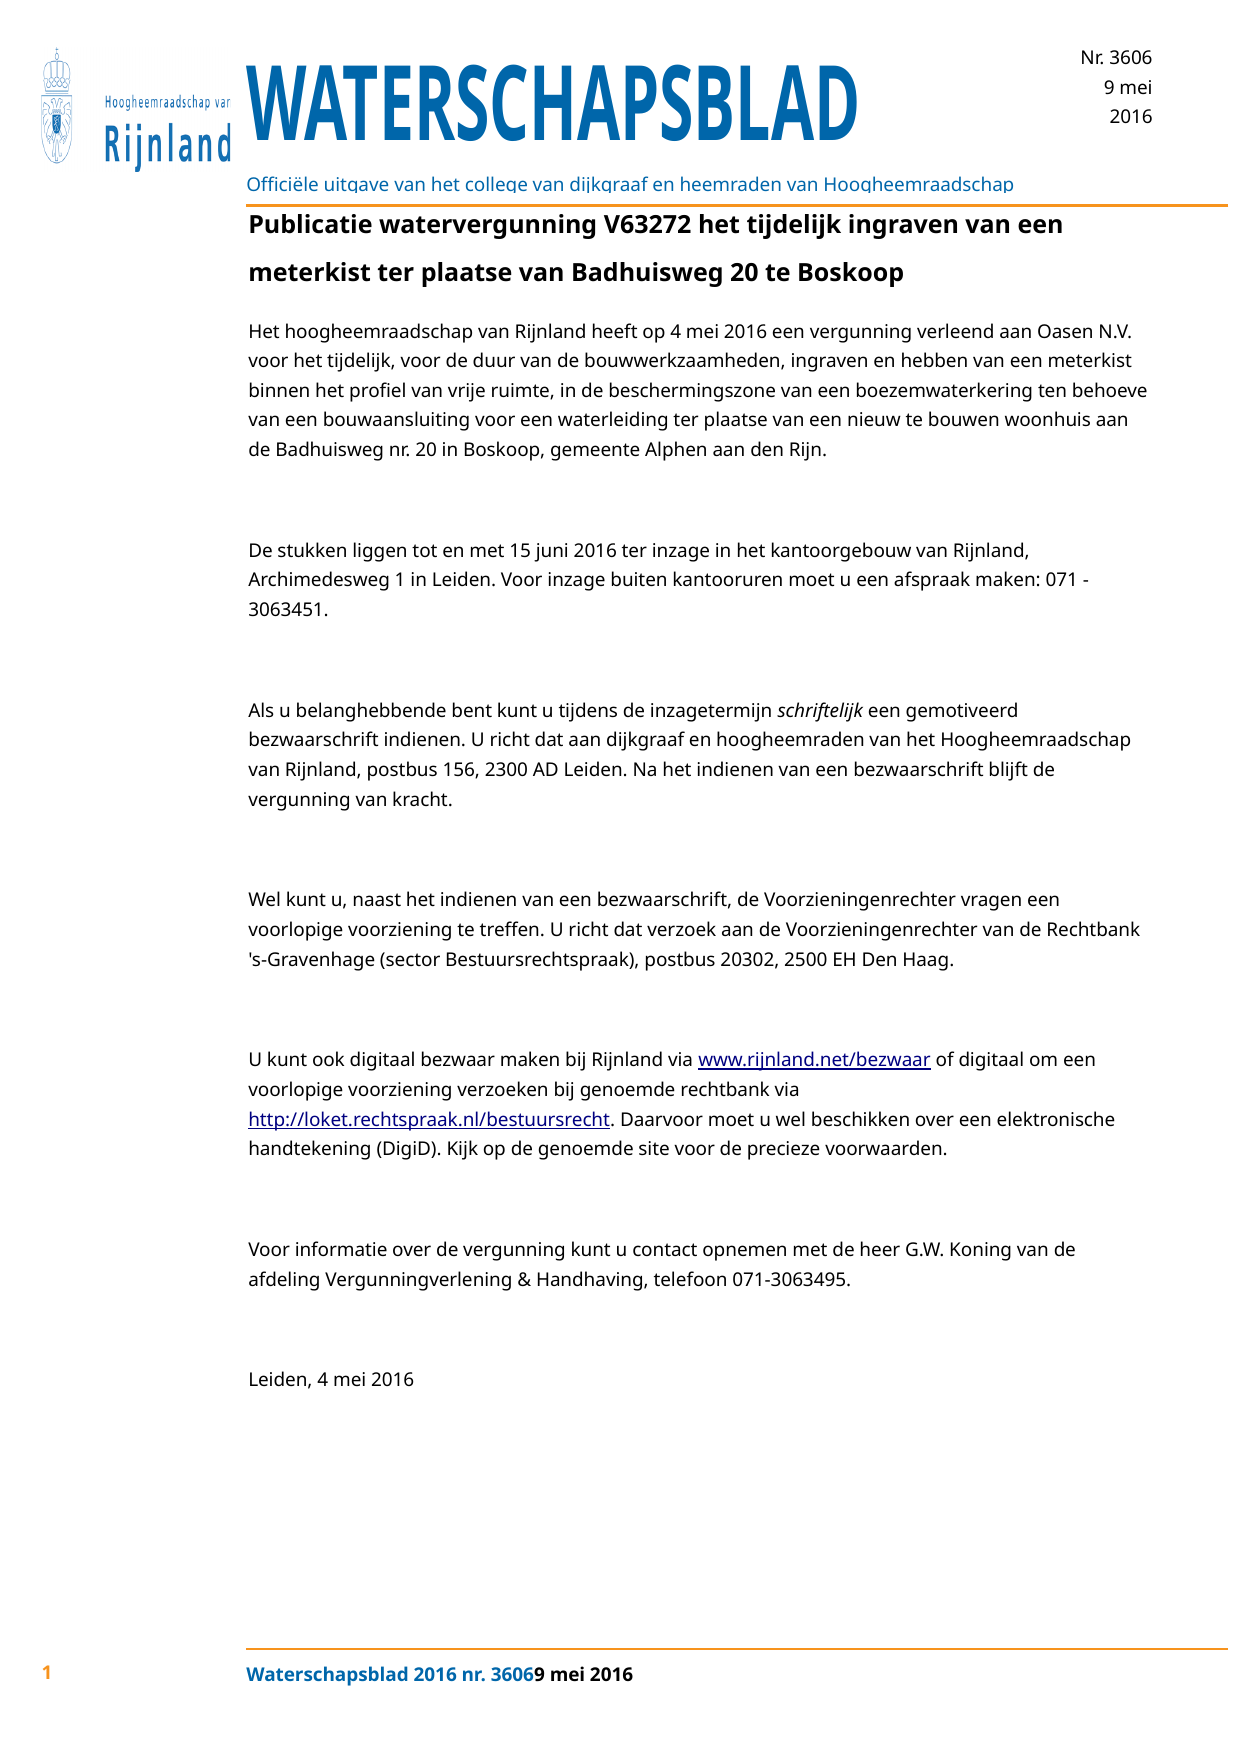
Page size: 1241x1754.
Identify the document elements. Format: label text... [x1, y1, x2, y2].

text De stukken liggen tot en met 15 juni 2016 ter inzage in het kantoorgebouw van Rijnland, Archimedesweg 1 in Leiden. Voor inzage buiten kantooruren moet u een afspraak maken: 071 - 3063451. [248, 537, 1152, 622]
text Leiden, 4 mei 2016 [248, 1367, 1152, 1392]
text Als u belanghebbende bent kunt u tijdens de inzagetermijn schriftelijk een gemotiveerd bezwaarschrift indienen. U richt dat aan dijkgraaf en hoogheemraden van het Hoogheemraadschap van Rijnland, postbus 156, 2300 AD Leiden. Na het indienen van een bezwaarschrift blijft de vergunning van kracht. [248, 697, 1152, 812]
text Wel kunt u, naast het indienen van een bezwaarschrift, de Voorzieningenrechter vragen een voorlopige voorziening te treffen. U richt dat verzoek aan de Voorzieningenrechter van de Rechtbank 's-Gravenhage (sector Bestuursrechtspraak), postbus 20302, 2500 EH Den Haag. [248, 887, 1152, 972]
text U kunt ook digitaal bezwaar maken bij Rijnland via www.rijnland.net/bezwaar of digitaal om een voorlopige voorziening verzoeken bij genoemde rechtbank via http://loket.rechtspraak.nl/bestuursrecht. Daarvoor moet u wel beschikken over een elektronische handtekening (DigiD). Kijk op de genoemde site voor de precieze voorwaarden. [248, 1047, 1152, 1161]
text Het hoogheemraadschap van Rijnland heeft op 4 mei 2016 een vergunning verleend aan Oasen N.V. voor het tijdelijk, voor de duur van de bouwwerkzaamheden, ingraven en hebben van een meterkist binnen het profiel van vrije ruimte, in de beschermingszone van een boezemwaterkering ten behoeve van een bouwaansluiting voor een waterleiding ter plaatse van een nieuw te bouwen woonhuis aan de Badhuisweg nr. 20 in Boskoop, gemeente Alphen aan den Rijn. [248, 318, 1152, 462]
text Publicatie watervergunning V63272 het tijdelijk ingraven van een meterkist ter plaatse van Badhuisweg 20 te Boskoop [248, 207, 1152, 288]
text Voor informatie over de vergunning kunt u contact opnemen met de heer G.W. Koning van de afdeling Vergunningverlening & Handhaving, telefoon 071-3063495. [248, 1236, 1152, 1292]
picture [41, 47, 231, 172]
